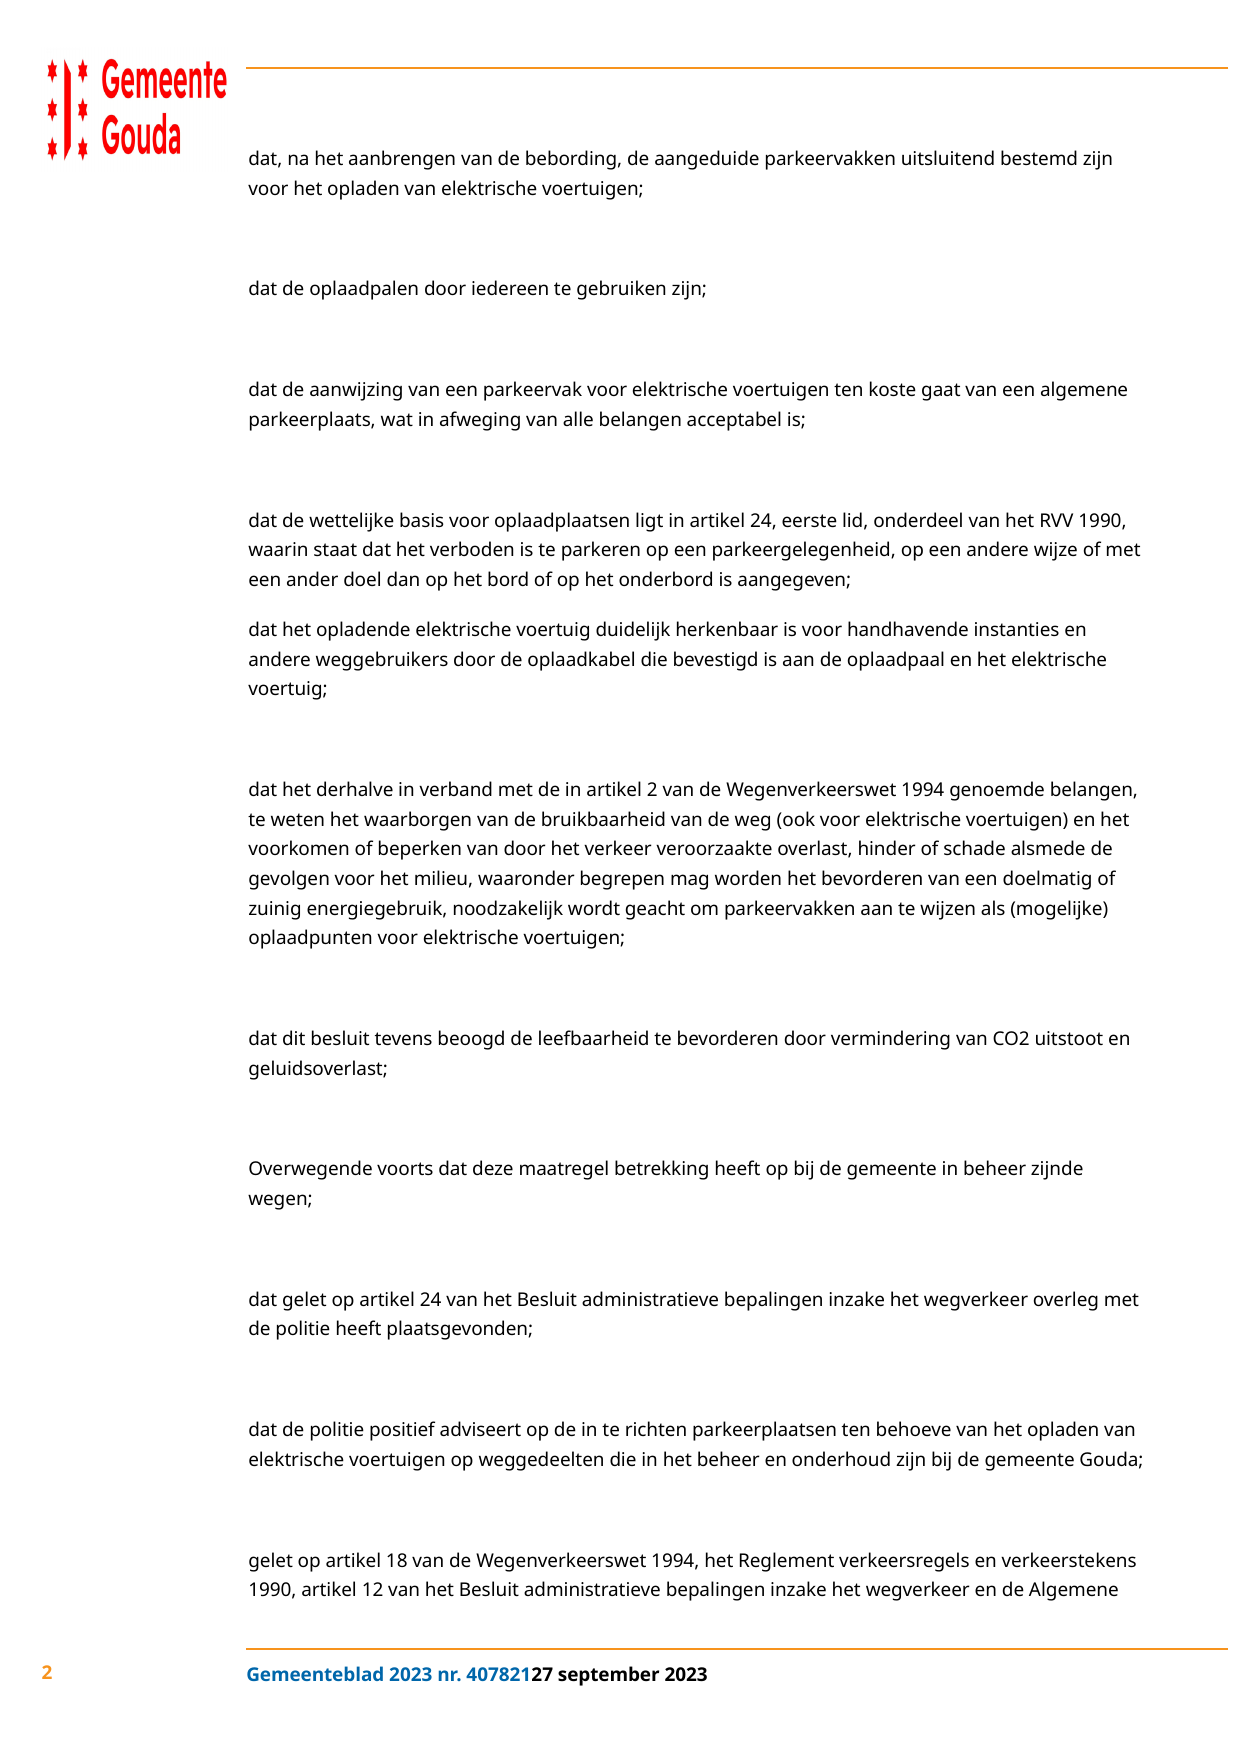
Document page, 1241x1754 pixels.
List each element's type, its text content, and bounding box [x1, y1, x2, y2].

text Overwegende voorts dat deze maatregel betrekking heeft op bij de gemeente in beheer zijnde wegen; [248, 1156, 1152, 1211]
text dat gelet op artikel 24 van het Besluit administratieve bepalingen inzake het wegverkeer overleg met de politie heeft plaatsgevonden; [248, 1286, 1152, 1341]
text dat de oplaadpalen door iedereen te gebruiken zijn; [248, 276, 1152, 301]
text dat, na het aanbrengen van de bebording, de aangeduide parkeervakken uitsluitend bestemd zijn voor het opladen van elektrische voertuigen; [248, 145, 1152, 201]
text dat de politie positief adviseert op de in te richten parkeerplaatsen ten behoeve van het opladen van elektrische voertuigen op weggedeelten die in het beheer en onderhoud zijn bij de gemeente Gouda; [248, 1416, 1152, 1472]
text dat dit besluit tevens beoogd de leefbaarheid te bevorderen door vermindering van CO2 uitstoot en geluidsoverlast; [248, 1025, 1152, 1081]
text dat de aanwijzing van een parkeervak voor elektrische voertuigen ten koste gaat van een algemene parkeerplaats, wat in afweging van alle belangen acceptabel is; [248, 376, 1152, 432]
picture [41, 47, 231, 172]
text gelet op artikel 18 van de Wegenverkeerswet 1994, het Reglement verkeersregels en verkeerstekens 1990, artikel 12 van het Besluit administratieve bepalingen inzake het wegverkeer en de Algemene [248, 1547, 1152, 1602]
text dat de wettelijke basis voor oplaadplaatsen ligt in artikel 24, eerste lid, onderdeel van het RVV 1990, waarin staat dat het verboden is te parkeren op een parkeergelegenheid, op een andere wijze of met een ander doel dan op het bord of op het onderbord is aangegeven; [248, 507, 1152, 592]
text dat het opladende elektrische voertuig duidelijk herkenbaar is voor handhavende instanties en andere weggebruikers door de oplaadkabel die bevestigd is aan de oplaadpaal en het elektrische voertuig; [248, 616, 1152, 701]
text dat het derhalve in verband met de in artikel 2 van de Wegenverkeerswet 1994 genoemde belangen, te weten het waarborgen van de bruikbaarheid van de weg (ook voor elektrische voertuigen) en het voorkomen of beperken van door het verkeer veroorzaakte overlast, hinder of schade alsmede de gevolgen voor het milieu, waaronder begrepen mag worden het bevorderen van een doelmatig of zuinig energiegebruik, noodzakelijk wordt geacht om parkeervakken aan te wijzen als (mogelijke) oplaadpunten voor elektrische voertuigen; [248, 776, 1152, 950]
